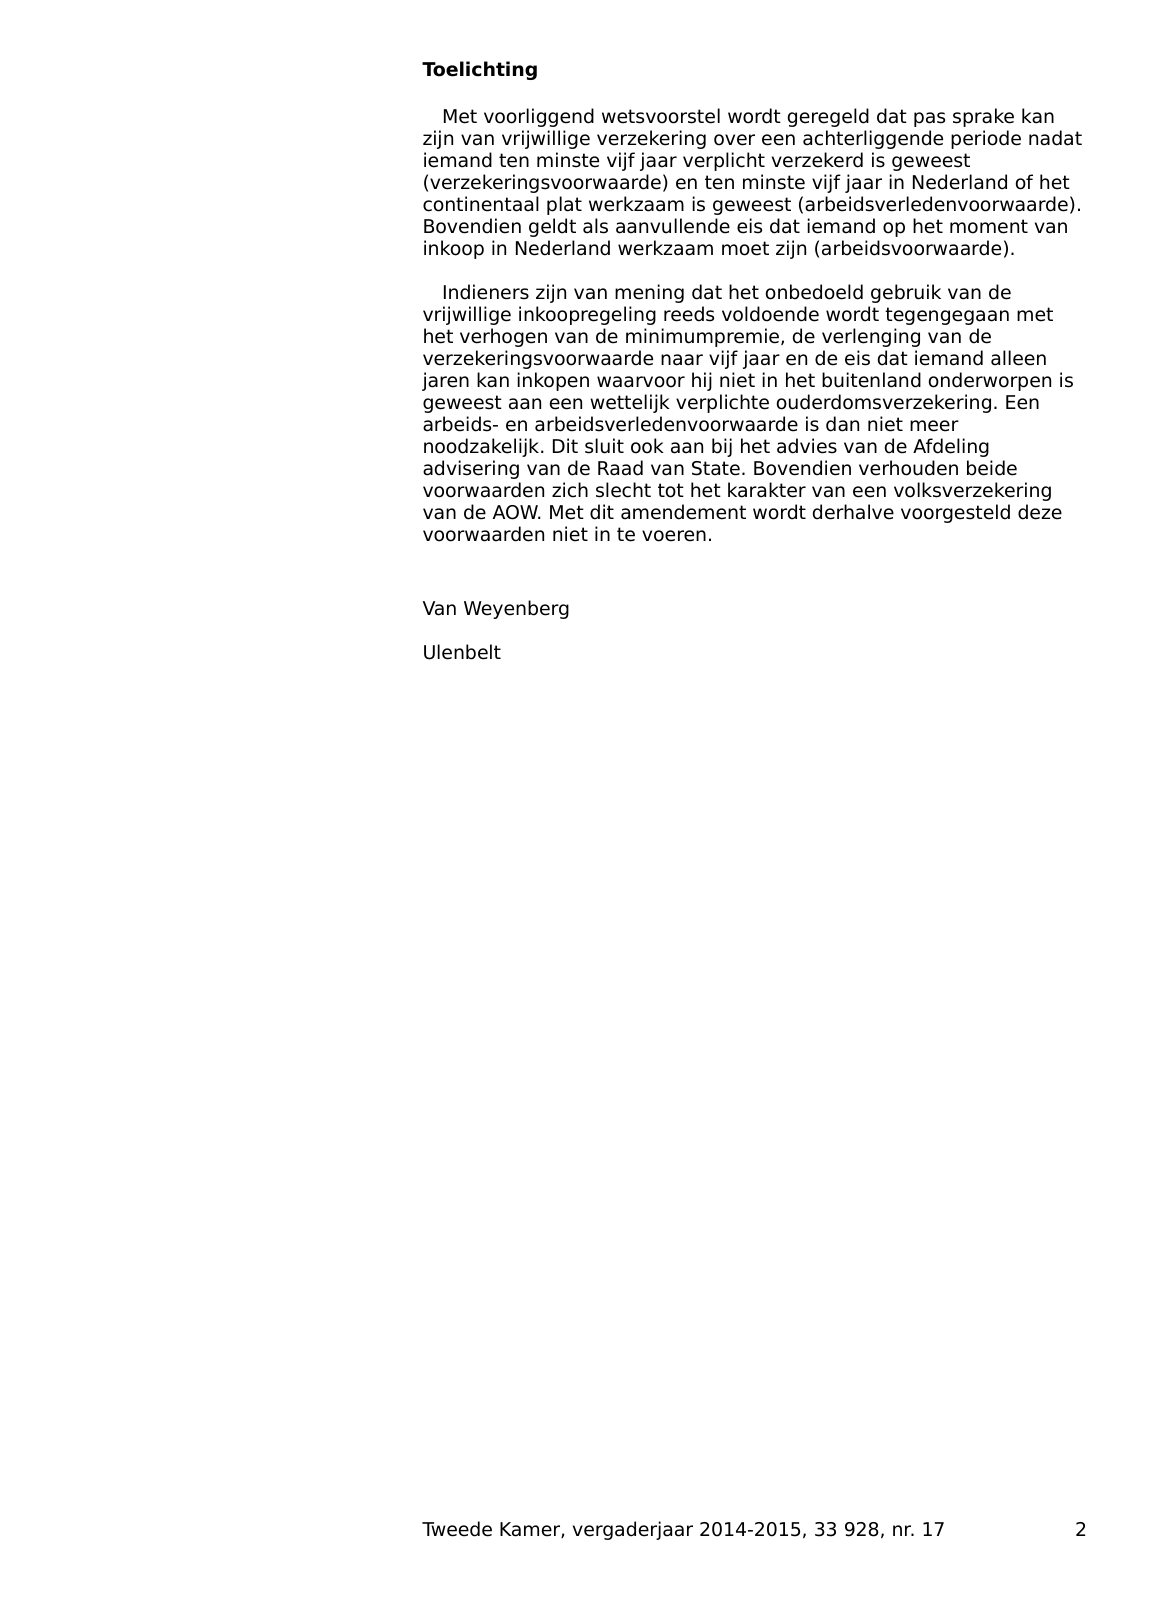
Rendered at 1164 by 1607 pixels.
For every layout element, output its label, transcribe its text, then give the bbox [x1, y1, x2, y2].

text Van Weyenberg Ulenbelt [422, 576, 1087, 664]
subtitle Toelichting [422, 59, 1087, 81]
text Indieners zijn van mening dat het onbedoeld gebruik van de vrijwillige inkoopregeling reeds voldoende wordt tegengegaan met het verhogen van de minimumpremie, de verlenging van de verzekeringsvoorwaarde naar vijf jaar en de eis dat iemand alleen jaren kan inkopen waarvoor hij niet in het buitenland onderworpen is geweest aan een wettelijk verplichte ouderdomsverzekering. Een arbeids- en arbeidsverledenvoorwaarde is dan niet meer noodzakelijk. Dit sluit ook aan bij het advies van de Afdeling advisering van de Raad van State. Bovendien verhouden beide voorwaarden zich slecht tot het karakter van een volksverzekering van de AOW. Met dit amendement wordt derhalve voorgesteld deze voorwaarden niet in te voeren. [422, 282, 1087, 546]
text Met voorliggend wetsvoorstel wordt geregeld dat pas sprake kan zijn van vrijwillige verzekering over een achterliggende periode nadat iemand ten minste vijf jaar verplicht verzekerd is geweest (verzekeringsvoorwaarde) en ten minste vijf jaar in Nederland of het continentaal plat werkzaam is geweest (arbeidsverledenvoorwaarde). Bovendien geldt als aanvullende eis dat iemand op het moment van inkoop in Nederland werkzaam moet zijn (arbeidsvoorwaarde). [422, 106, 1087, 260]
